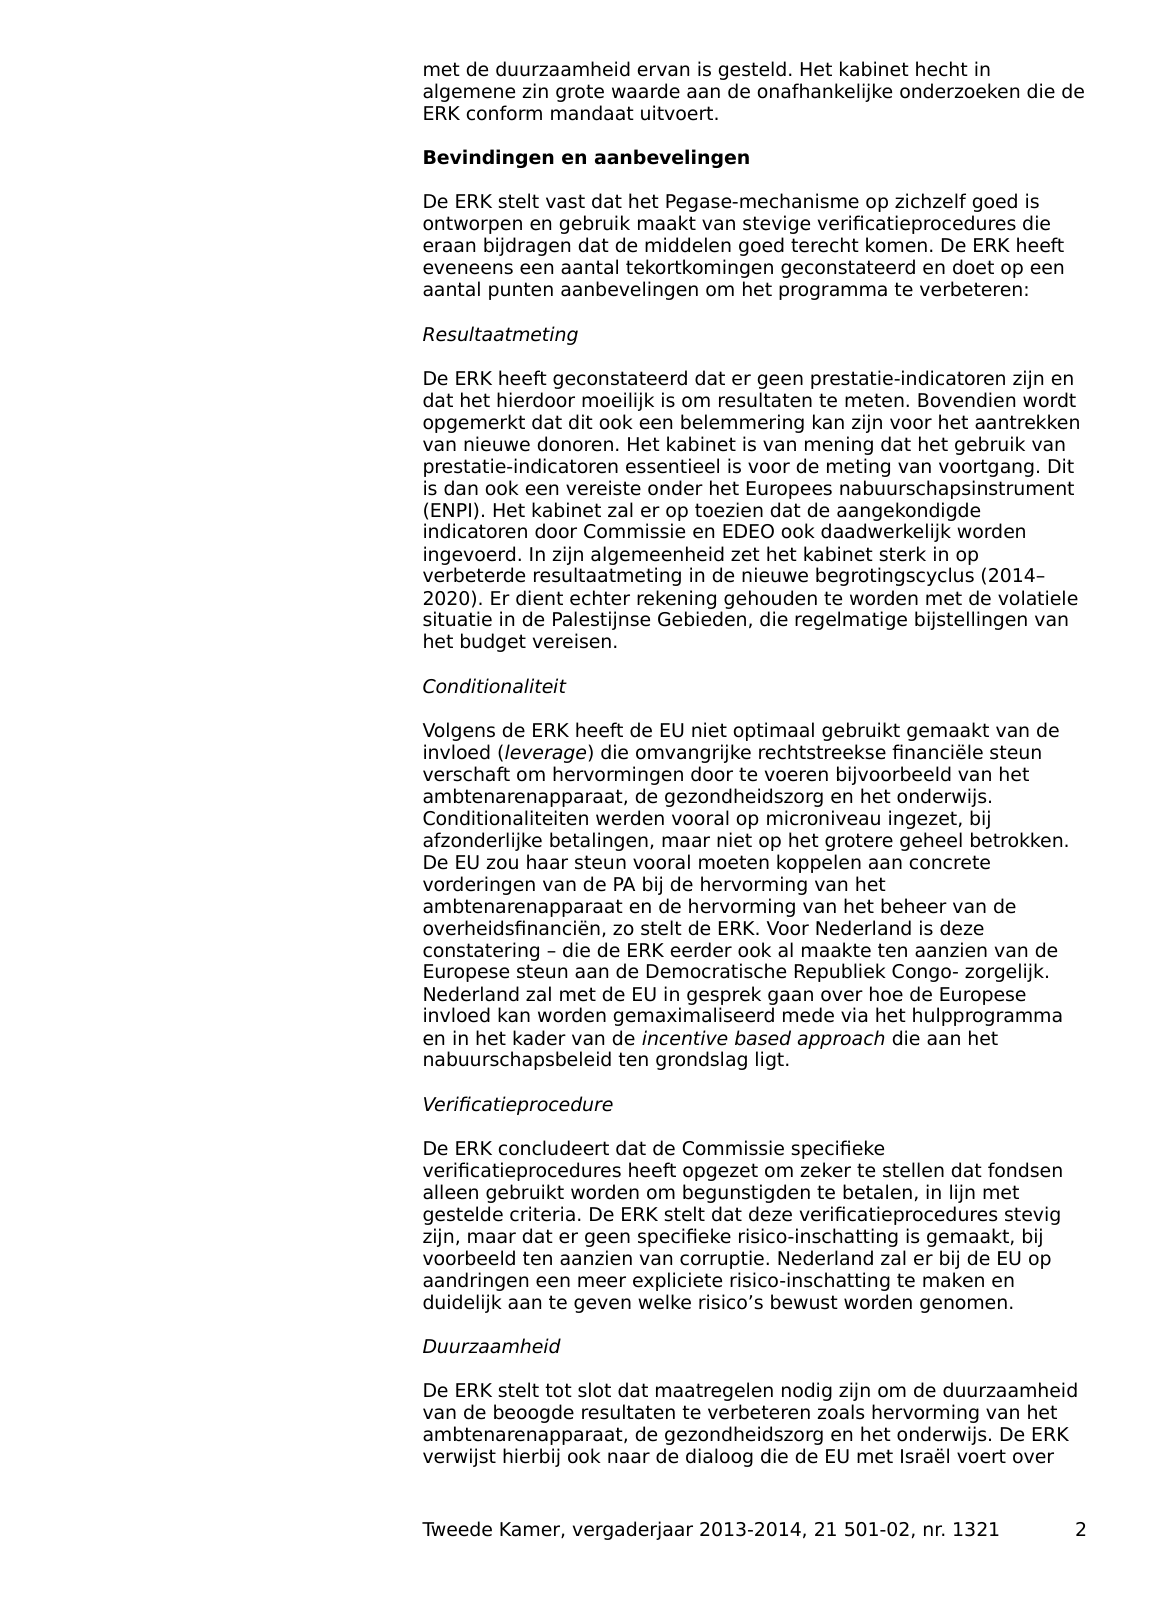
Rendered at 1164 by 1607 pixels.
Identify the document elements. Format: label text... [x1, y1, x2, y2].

subtitle Conditionaliteit [422, 676, 1087, 697]
subtitle Bevindingen en aanbevelingen [422, 147, 1087, 169]
text De ERK concludeert dat de Commissie specifieke verificatieprocedures heeft opgezet om zeker te stellen dat fondsen alleen gebruikt worden om begunstigden te betalen, in lijn met gestelde criteria. De ERK stelt dat deze verificatieprocedures stevig zijn, maar dat er geen specifieke risico-inschatting is gemaakt, bij voorbeeld ten aanzien van corruptie. Nederland zal er bij de EU op aandringen een meer expliciete risico-inschatting te maken en duidelijk aan te geven welke risico’s bewust worden genomen. [422, 1138, 1087, 1313]
text De ERK heeft geconstateerd dat er geen prestatie-indicatoren zijn en dat het hierdoor moeilijk is om resultaten te meten. Bovendien wordt opgemerkt dat dit ook een belemmering kan zijn voor het aantrekken van nieuwe donoren. Het kabinet is van mening dat het gebruik van prestatie-indicatoren essentieel is voor de meting van voortgang. Dit is dan ook een vereiste onder het Europees nabuurschapsinstrument (ENPI). Het kabinet zal er op toezien dat de aangekondigde indicatoren door Commissie en EDEO ook daadwerkelijk worden ingevoerd. In zijn algemeenheid zet het kabinet sterk in op verbeterde resultaatmeting in de nieuwe begrotingscyclus (2014–2020). Er dient echter rekening gehouden te worden met de volatiele situatie in de Palestijnse Gebieden, die regelmatige bijstellingen van het budget vereisen. [422, 368, 1087, 653]
text De ERK stelt tot slot dat maatregelen nodig zijn om de duurzaamheid van de beoogde resultaten te verbeteren zoals hervorming van het ambtenarenapparaat, de gezondheidszorg en het onderwijs. De ERK verwijst hierbij ook naar de dialoog die de EU met Israël voert over [422, 1380, 1087, 1468]
subtitle Duurzaamheid [422, 1336, 1087, 1358]
subtitle Resultaatmeting [422, 323, 1087, 345]
subtitle Verificatieprocedure [422, 1093, 1087, 1116]
text met de duurzaamheid ervan is gesteld. Het kabinet hecht in algemene zin grote waarde aan de onafhankelijke onderzoeken die de ERK conform mandaat uitvoert. [422, 59, 1087, 125]
text De ERK stelt vast dat het Pegase-mechanisme op zichzelf goed is ontworpen en gebruik maakt van stevige verificatieprocedures die eraan bijdragen dat de middelen goed terecht komen. De ERK heeft eveneens een aantal tekortkomingen geconstateerd en doet op een aantal punten aanbevelingen om het programma te verbeteren: [422, 191, 1087, 301]
text Volgens de ERK heeft de EU niet optimaal gebruikt gemaakt van de invloed (leverage) die omvangrijke rechtstreekse financiële steun verschaft om hervormingen door te voeren bijvoorbeeld van het ambtenarenapparaat, de gezondheidszorg en het onderwijs. Conditionaliteiten werden vooral op microniveau ingezet, bij afzonderlijke betalingen, maar niet op het grotere geheel betrokken. De EU zou haar steun vooral moeten koppelen aan concrete vorderingen van de PA bij de hervorming van het ambtenarenapparaat en de hervorming van het beheer van de overheidsfinanciën, zo stelt de ERK. Voor Nederland is deze constatering – die de ERK eerder ook al maakte ten aanzien van de Europese steun aan de Democratische Republiek Congo- zorgelijk. Nederland zal met de EU in gesprek gaan over hoe de Europese invloed kan worden gemaximaliseerd mede via het hulpprogramma en in het kader van de incentive based approach die aan het nabuurschapsbeleid ten grondslag ligt. [422, 720, 1087, 1071]
